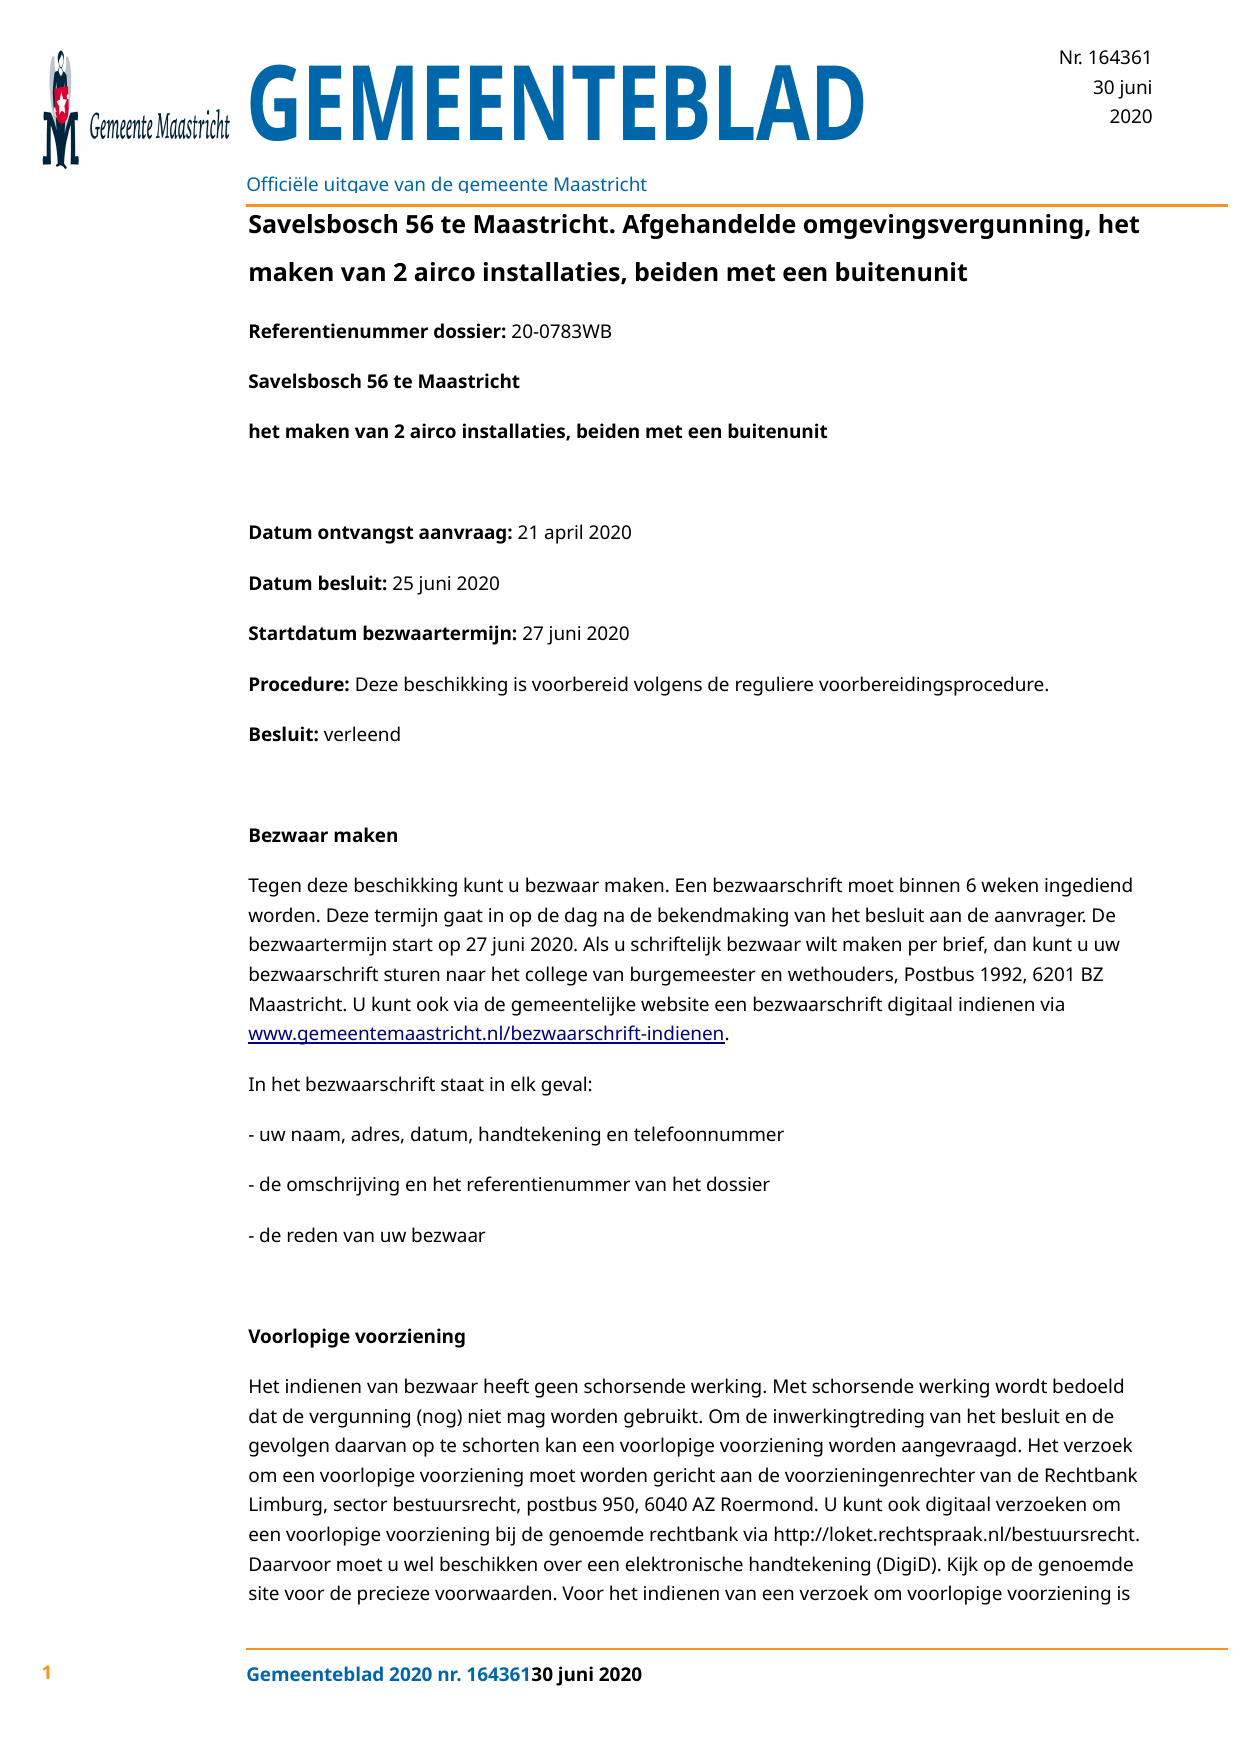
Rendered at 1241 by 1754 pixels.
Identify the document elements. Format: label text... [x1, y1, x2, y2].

text Startdatum bezwaartermijn: 27 juni 2020 [248, 620, 1152, 646]
text - de reden van uw bezwaar [248, 1222, 1152, 1248]
text het maken van 2 airco installaties, beiden met een buitenunit [248, 419, 1152, 444]
text Het indienen van bezwaar heeft geen schorsende werking. Met schorsende werking wordt bedoeld dat de vergunning (nog) niet mag worden gebruikt. Om de inwerkingtreding van het besluit en de gevolgen daarvan op te schorten kan een voorlopige voorziening worden aangevraagd. Het verzoek om een voorlopige voorziening moet worden gericht aan de voorzieningenrechter van de Rechtbank Limburg, sector bestuursrecht, postbus 950, 6040 AZ Roermond. U kunt ook digitaal verzoeken om een voorlopige voorziening bij de genoemde rechtbank via http://loket.rechtspraak.nl/bestuursrecht. Daarvoor moet u wel beschikken over een elektronische handtekening (DigiD). Kijk op de genoemde site voor de precieze voorwaarden. Voor het indienen van een verzoek om voorlopige voorziening is [248, 1373, 1152, 1606]
text Bezwaar maken [248, 822, 1152, 848]
text Datum besluit: 25 juni 2020 [248, 570, 1152, 596]
text Referentienummer dossier: 20-0783WB [248, 318, 1152, 344]
text In het bezwaarschrift staat in elk geval: [248, 1071, 1152, 1097]
text Procedure: Deze beschikking is voorbereid volgens de reguliere voorbereidingsprocedure. [248, 671, 1152, 697]
text - de omschrijving en het referentienummer van het dossier [248, 1172, 1152, 1197]
picture [41, 47, 231, 172]
text Tegen deze beschikking kunt u bezwaar maken. Een bezwaarschrift moet binnen 6 weken ingediend worden. Deze termijn gaat in op de dag na de bekendmaking van het besluit aan de aanvrager. De bezwaartermijn start op 27 juni 2020. Als u schriftelijk bezwaar wilt maken per brief, dan kunt u uw bezwaarschrift sturen naar het college van burgemeester en wethouders, Postbus 1992, 6201 BZ Maastricht. U kunt ook via de gemeentelijke website een bezwaarschrift digitaal indienen via www.gemeentemaastricht.nl/bezwaarschrift-indienen. [248, 872, 1152, 1046]
text - uw naam, adres, datum, handtekening en telefoonnummer [248, 1121, 1152, 1147]
text Voorlopige voorziening [248, 1323, 1152, 1349]
text Savelsbosch 56 te Maastricht [248, 368, 1152, 394]
text Savelsbosch 56 te Maastricht. Afgehandelde omgevingsvergunning, het maken van 2 airco installaties, beiden met een buitenunit [248, 207, 1152, 288]
text Besluit: verleend [248, 721, 1152, 747]
text Datum ontvangst aanvraag: 21 april 2020 [248, 519, 1152, 545]
